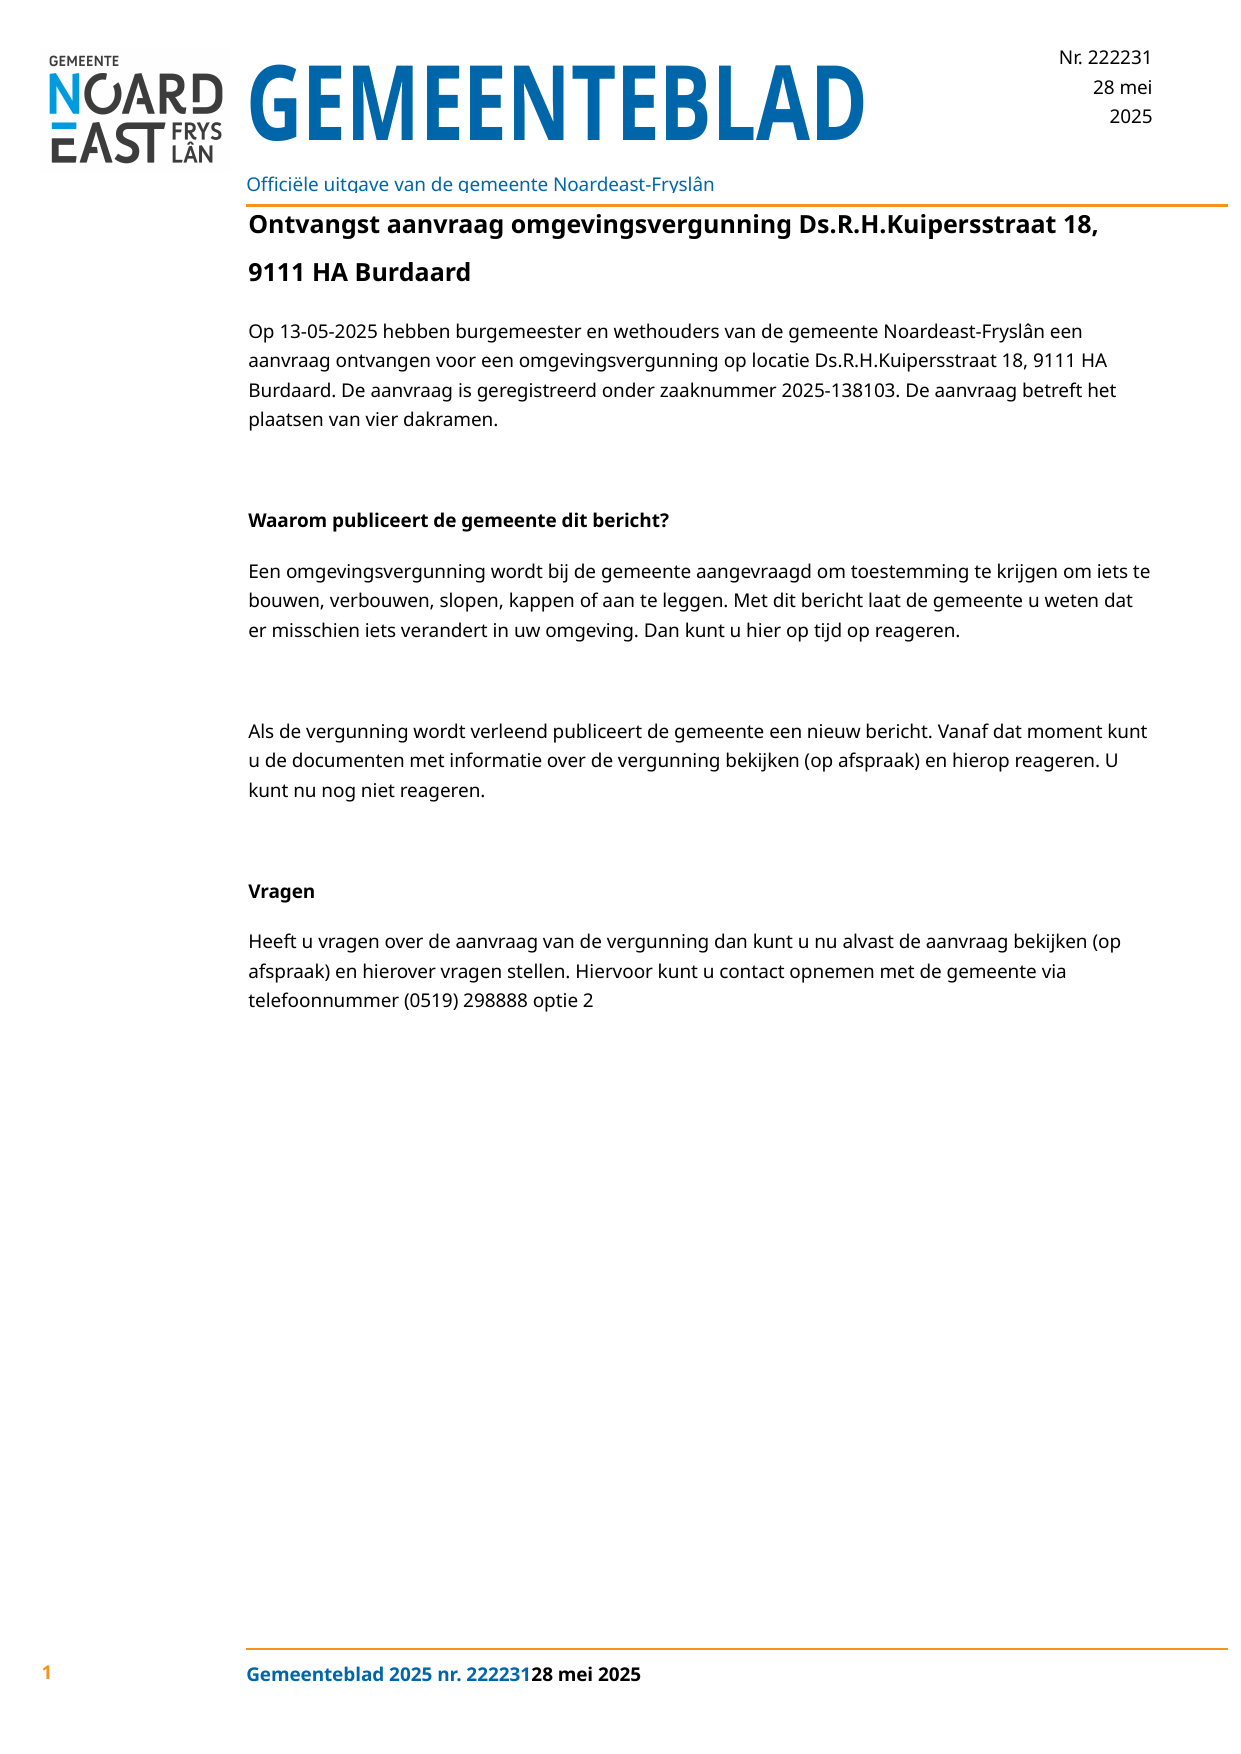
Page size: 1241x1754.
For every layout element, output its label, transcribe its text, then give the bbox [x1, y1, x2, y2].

picture [41, 47, 231, 172]
text Ontvangst aanvraag omgevingsvergunning Ds.R.H.Kuipersstraat 18, 9111 HA Burdaard [248, 207, 1152, 288]
text Een omgevingsvergunning wordt bij de gemeente aangevraagd om toestemming te krijgen om iets te bouwen, verbouwen, slopen, kappen of aan te leggen. Met dit bericht laat de gemeente u weten dat er misschien iets verandert in uw omgeving. Dan kunt u hier op tijd op reageren. [248, 558, 1152, 643]
text Waarom publiceert de gemeente dit bericht? [248, 507, 1152, 533]
text Vragen [248, 878, 1152, 904]
text Als de vergunning wordt verleend publiceert de gemeente een nieuw bericht. Vanaf dat moment kunt u de documenten met informatie over de vergunning bekijken (op afspraak) en hierop reageren. U kunt nu nog niet reageren. [248, 718, 1152, 803]
text Heeft u vragen over de aanvraag van de vergunning dan kunt u nu alvast de aanvraag bekijken (op afspraak) en hierover vragen stellen. Hiervoor kunt u contact opnemen met de gemeente via telefoonnummer (0519) 298888 optie 2 [248, 928, 1152, 1013]
text Op 13-05-2025 hebben burgemeester en wethouders van de gemeente Noardeast-Fryslân een aanvraag ontvangen voor een omgevingsvergunning op locatie Ds.R.H.Kuipersstraat 18, 9111 HA Burdaard. De aanvraag is geregistreerd onder zaaknummer 2025-138103. De aanvraag betreft het plaatsen van vier dakramen. [248, 318, 1152, 432]
